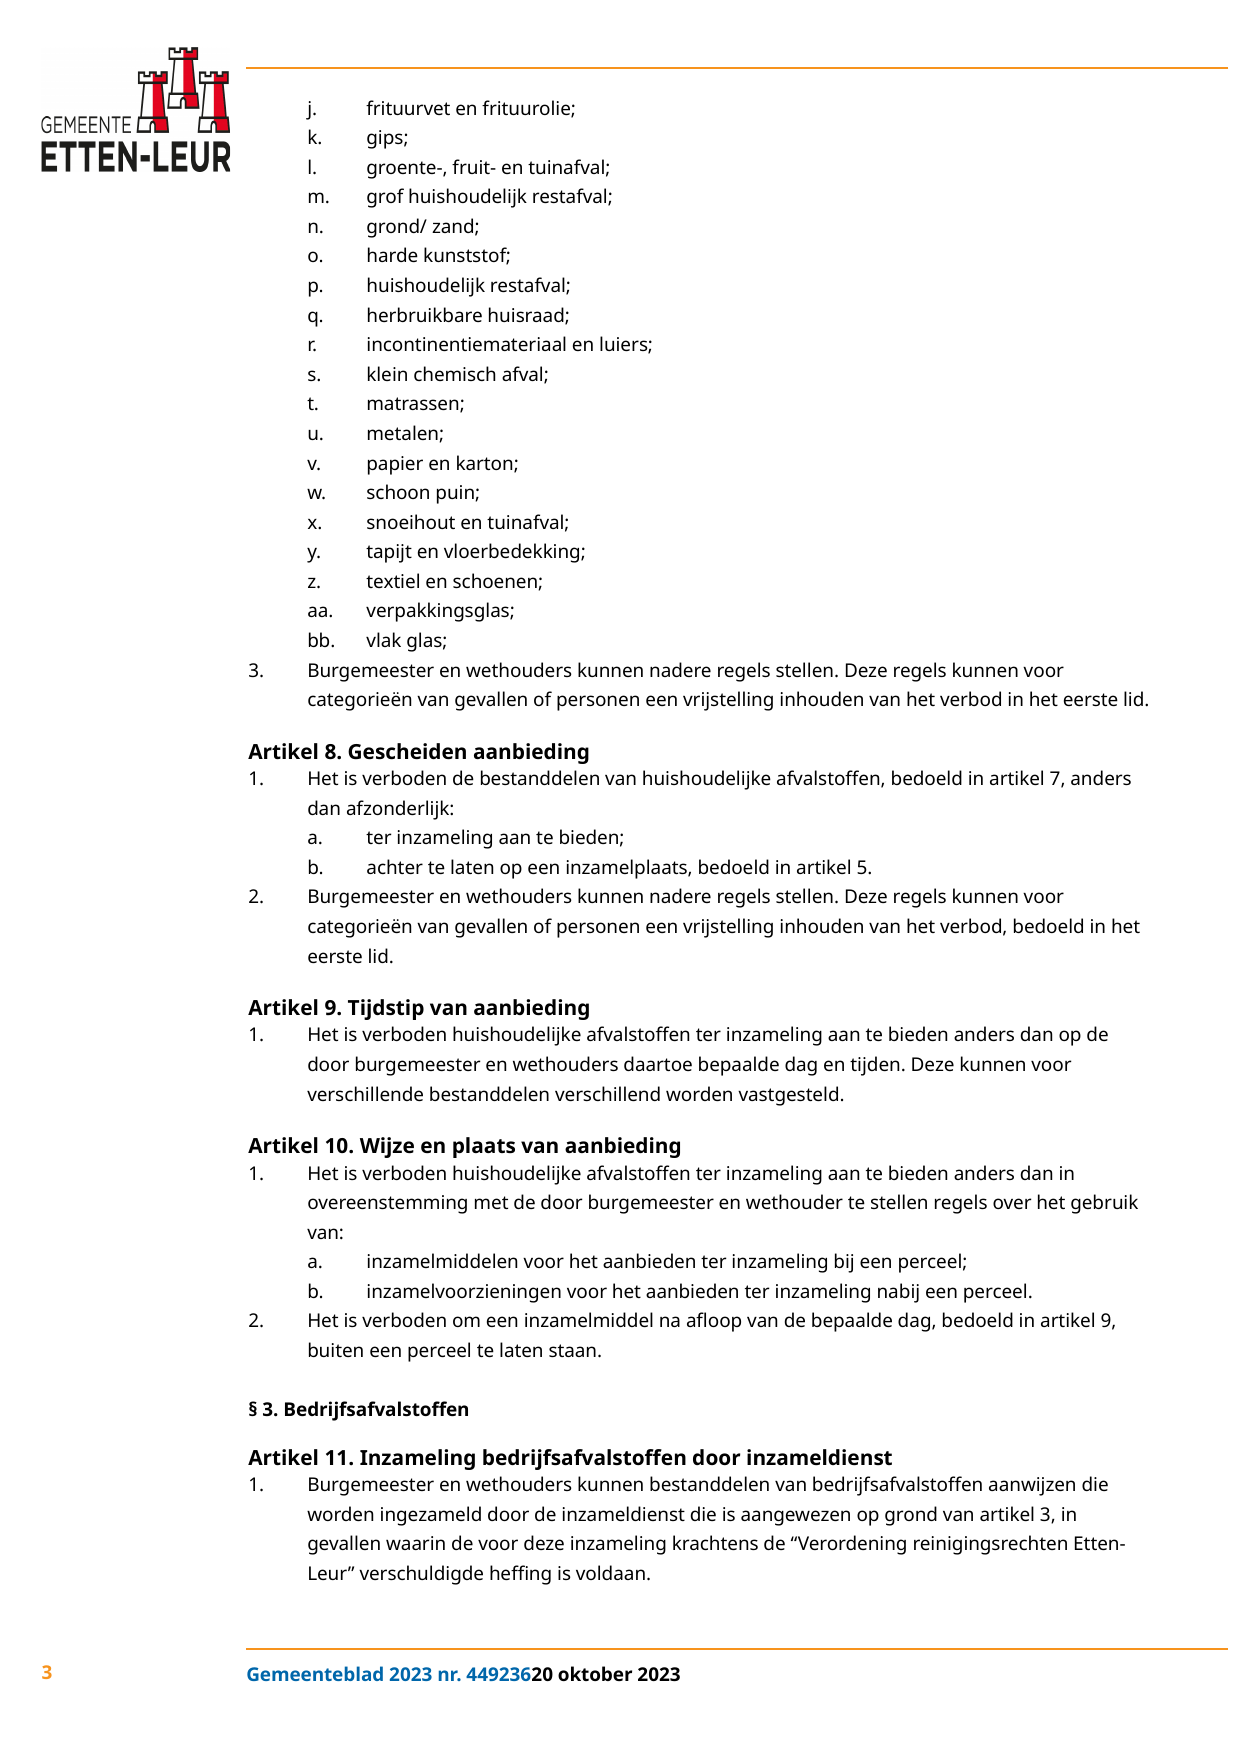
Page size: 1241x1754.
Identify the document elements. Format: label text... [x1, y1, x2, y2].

list Het is verboden huishoudelijke afvalstoffen ter inzameling aan te bieden anders dan in overeenstemming met de door burgemeester en wethouder te stellen regels over het gebruik van: [248, 1160, 1152, 1244]
list Burgemeester en wethouders kunnen nadere regels stellen. Deze regels kunnen voor categorieën van gevallen of personen een vrijstelling inhouden van het verbod in het eerste lid. [248, 657, 1152, 712]
list grof huishoudelijk restafval; [307, 183, 1152, 209]
list matrassen; [307, 391, 1152, 416]
list gips; [307, 124, 1152, 150]
list herbruikbare huisraad; [307, 302, 1152, 328]
list schoon puin; [307, 479, 1152, 505]
list textiel en schoenen; [307, 568, 1152, 594]
list Het is verboden om een inzamelmiddel na afloop van de bepaalde dag, bedoeld in artikel 9, buiten een perceel te laten staan. [248, 1308, 1152, 1363]
list incontinentiemateriaal en luiers; [307, 331, 1152, 357]
list Burgemeester en wethouders kunnen bestanddelen van bedrijfsafvalstoffen aanwijzen die worden ingezameld door de inzameldienst die is aangewezen op grond van artikel 3, in gevallen waarin de voor deze inzameling krachtens de “Verordening reinigingsrechten Etten-Leur” verschuldigde heffing is voldaan. [248, 1471, 1152, 1586]
list groente-, fruit- en tuinafval; [307, 154, 1152, 180]
list verpakkingsglas; [307, 598, 1152, 623]
list grond/ zand; [307, 213, 1152, 239]
text § 3. Bedrijfsafvalstoffen [248, 1396, 1152, 1422]
list vlak glas; [307, 627, 1152, 653]
list Burgemeester en wethouders kunnen nadere regels stellen. Deze regels kunnen voor categorieën van gevallen of personen een vrijstelling inhouden van het verbod, bedoeld in het eerste lid. [248, 884, 1152, 968]
list papier en karton; [307, 450, 1152, 476]
list ter inzameling aan te bieden; [307, 824, 1152, 850]
list huishoudelijk restafval; [307, 272, 1152, 298]
list inzamelmiddelen voor het aanbieden ter inzameling bij een perceel; [307, 1248, 1152, 1274]
list klein chemisch afval; [307, 361, 1152, 387]
list achter te laten op een inzamelplaats, bedoeld in artikel 5. [307, 854, 1152, 880]
list frituurvet en frituurolie; [307, 95, 1152, 121]
list Het is verboden de bestanddelen van huishoudelijke afvalstoffen, bedoeld in artikel 7, anders dan afzonderlijk: [248, 765, 1152, 821]
list metalen; [307, 420, 1152, 446]
text Artikel 9. Tijdstip van aanbieding [248, 993, 1152, 1022]
list harde kunststof; [307, 243, 1152, 268]
list tapijt en vloerbedekking; [307, 538, 1152, 564]
text Artikel 10. Wijze en plaats van aanbieding [248, 1131, 1152, 1160]
text Artikel 8. Gescheiden aanbieding [248, 737, 1152, 765]
list snoeihout en tuinafval; [307, 509, 1152, 535]
picture [41, 47, 231, 172]
text Artikel 11. Inzameling bedrijfsafvalstoffen door inzameldienst [248, 1443, 1152, 1471]
list Het is verboden huishoudelijke afvalstoffen ter inzameling aan te bieden anders dan op de door burgemeester en wethouders daartoe bepaalde dag en tijden. Deze kunnen voor verschillende bestanddelen verschillend worden vastgesteld. [248, 1022, 1152, 1107]
list inzamelvoorzieningen voor het aanbieden ter inzameling nabij een perceel. [307, 1278, 1152, 1304]
